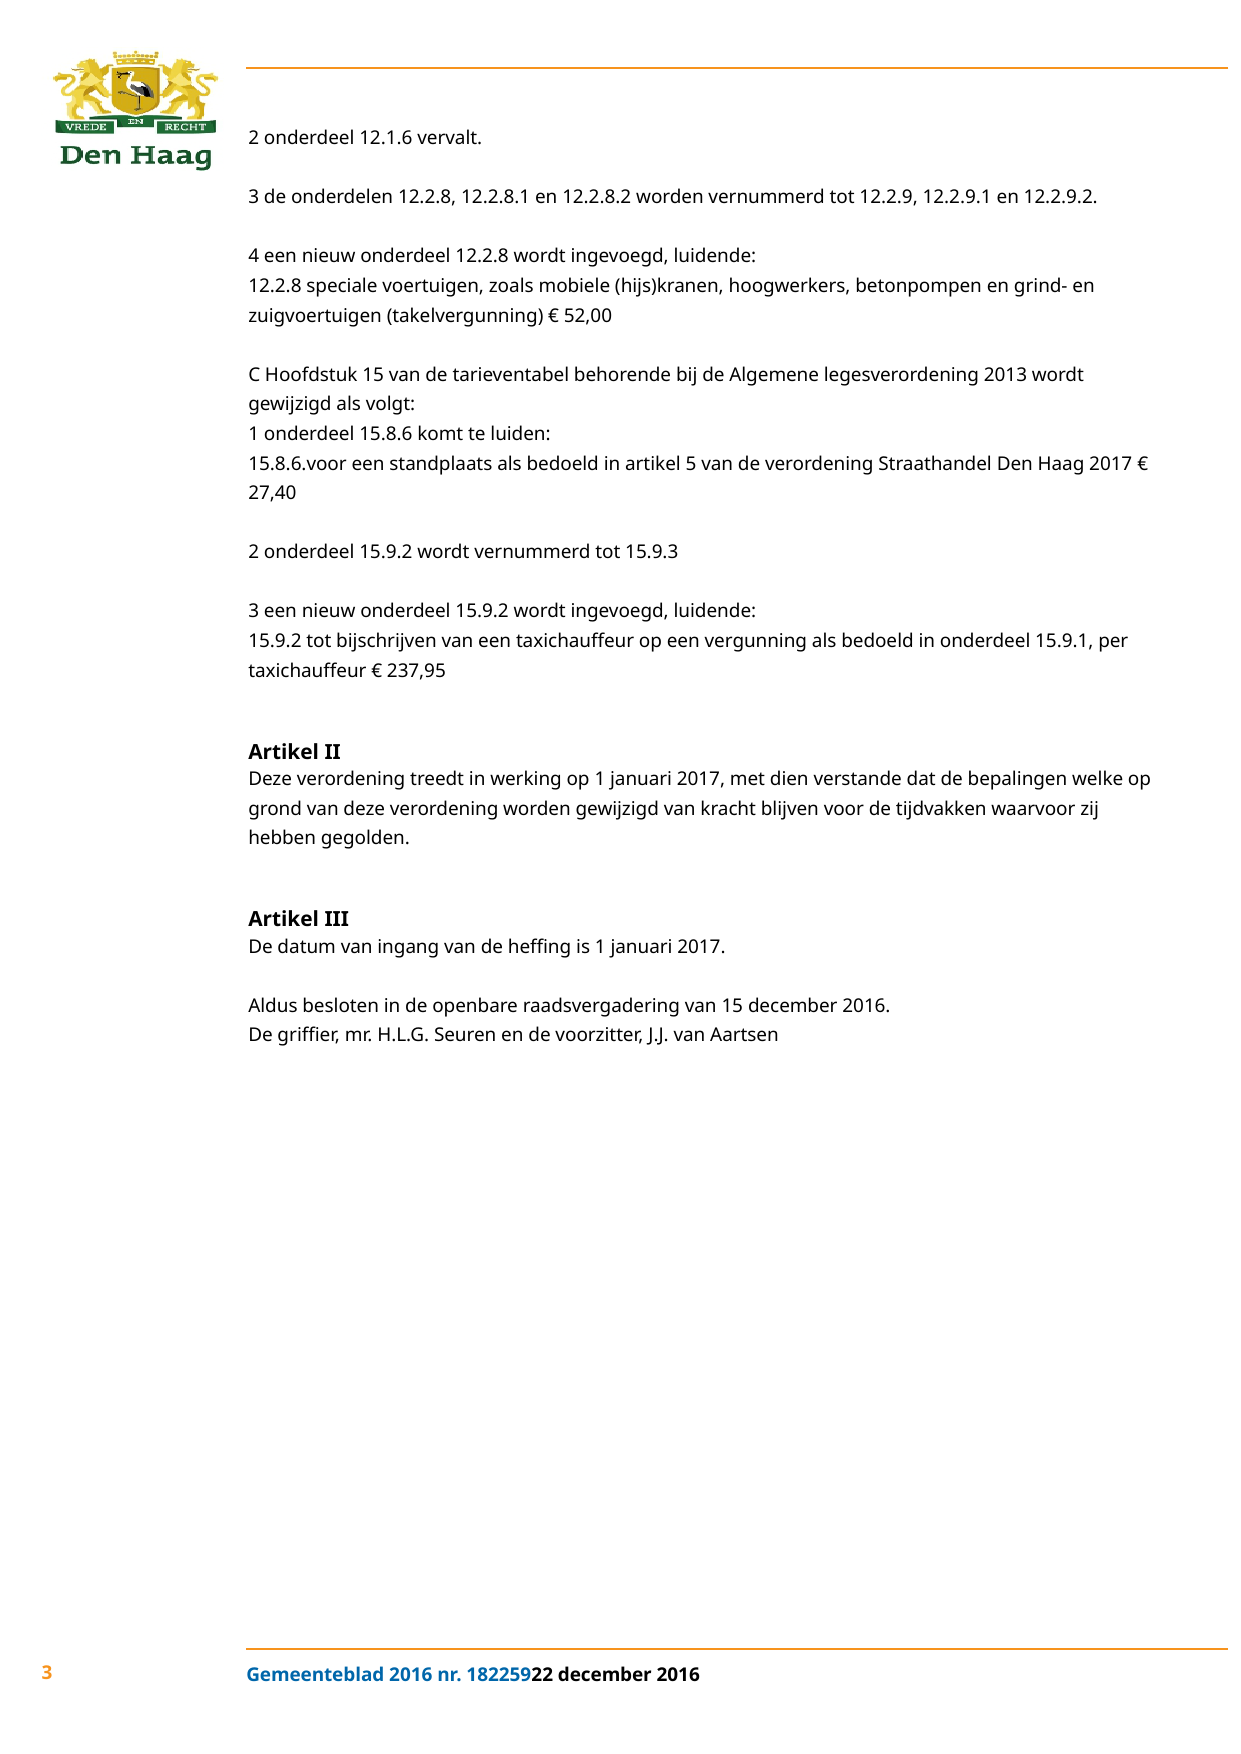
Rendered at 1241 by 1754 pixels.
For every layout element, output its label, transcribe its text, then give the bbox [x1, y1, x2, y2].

text De datum van ingang van de heffing is 1 januari 2017. [248, 933, 1152, 959]
text Aldus besloten in de openbare raadsvergadering van 15 december 2016. [248, 992, 1152, 1018]
text 4 een nieuw onderdeel 12.2.8 wordt ingevoegd, luidende: [248, 243, 1152, 268]
text 3 de onderdelen 12.2.8, 12.2.8.1 en 12.2.8.2 worden vernummerd tot 12.2.9, 12.2.9.1 en 12.2.9.2. [248, 183, 1152, 209]
text 2 onderdeel 15.9.2 wordt vernummerd tot 15.9.3 [248, 538, 1152, 564]
text 3 een nieuw onderdeel 15.9.2 wordt ingevoegd, luidende: [248, 598, 1152, 623]
text 2 onderdeel 12.1.6 vervalt. [248, 124, 1152, 150]
text 1 onderdeel 15.8.6 komt te luiden: [248, 420, 1152, 446]
text 12.2.8 speciale voertuigen, zoals mobiele (hijs)kranen, hoogwerkers, betonpompen en grind- en zuigvoertuigen (takelvergunning) € 52,00 [248, 272, 1152, 328]
text Artikel II [248, 737, 1152, 765]
text 15.9.2 tot bijschrijven van een taxichauffeur op een vergunning als bedoeld in onderdeel 15.9.1, per taxichauffeur € 237,95 [248, 627, 1152, 683]
text De griffier, mr. H.L.G. Seuren en de voorzitter, J.J. van Aartsen [248, 1022, 1152, 1047]
text 15.8.6.voor een standplaats als bedoeld in artikel 5 van de verordening Straathandel Den Haag 2017 € 27,40 [248, 450, 1152, 505]
text Artikel III [248, 904, 1152, 933]
text C Hoofdstuk 15 van de tarieventabel behorende bij de Algemene legesverordening 2013 wordt gewijzigd als volgt: [248, 361, 1152, 416]
text Deze verordening treedt in werking op 1 januari 2017, met dien verstande dat de bepalingen welke op grond van deze verordening worden gewijzigd van kracht blijven voor de tijdvakken waarvoor zij hebben gegolden. [248, 765, 1152, 850]
picture [41, 47, 231, 172]
